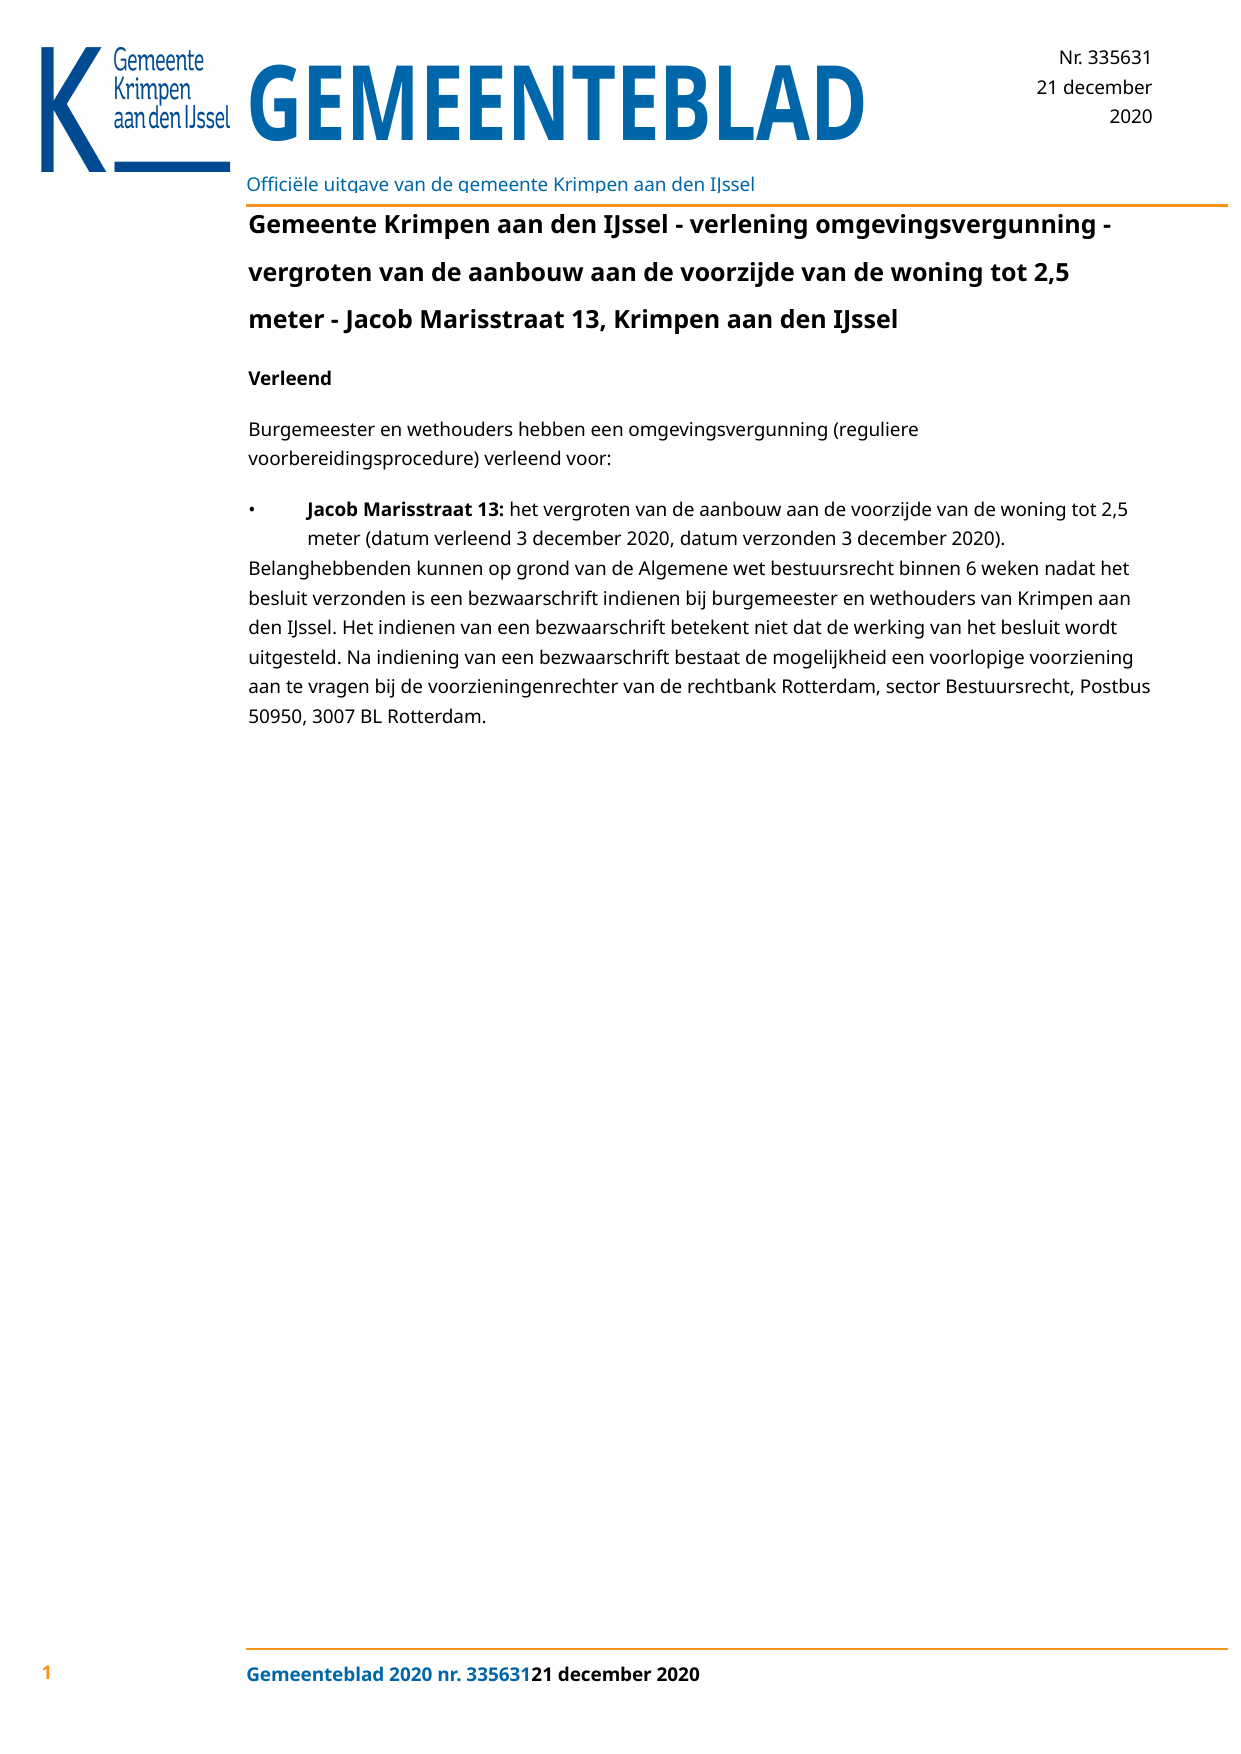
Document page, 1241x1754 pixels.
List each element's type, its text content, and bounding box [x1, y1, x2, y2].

text Burgemeester en wethouders hebben een omgevingsvergunning (reguliere voorbereidingsprocedure) verleend voor: [248, 416, 1152, 471]
list Jacob Marisstraat 13: het vergroten van de aanbouw aan de voorzijde van de woning tot 2,5 meter (datum verleend 3 december 2020, datum verzonden 3 december 2020). [248, 496, 1152, 551]
text Belanghebbenden kunnen op grond van de Algemene wet bestuursrecht binnen 6 weken nadat het besluit verzonden is een bezwaarschrift indienen bij burgemeester en wethouders van Krimpen aan den IJssel. Het indienen van een bezwaarschrift betekent niet dat de werking van het besluit wordt uitgesteld. Na indiening van een bezwaarschrift bestaat de mogelijkheid een voorlopige voorziening aan te vragen bij de voorzieningenrechter van de rechtbank Rotterdam, sector Bestuursrecht, Postbus 50950, 3007 BL Rotterdam. [248, 555, 1152, 729]
text Gemeente Krimpen aan den IJssel - verlening omgevingsvergunning - vergroten van de aanbouw aan de voorzijde van de woning tot 2,5 meter - Jacob Marisstraat 13, Krimpen aan den IJssel [248, 207, 1152, 336]
picture [41, 47, 231, 172]
text Verleend [248, 366, 1152, 391]
